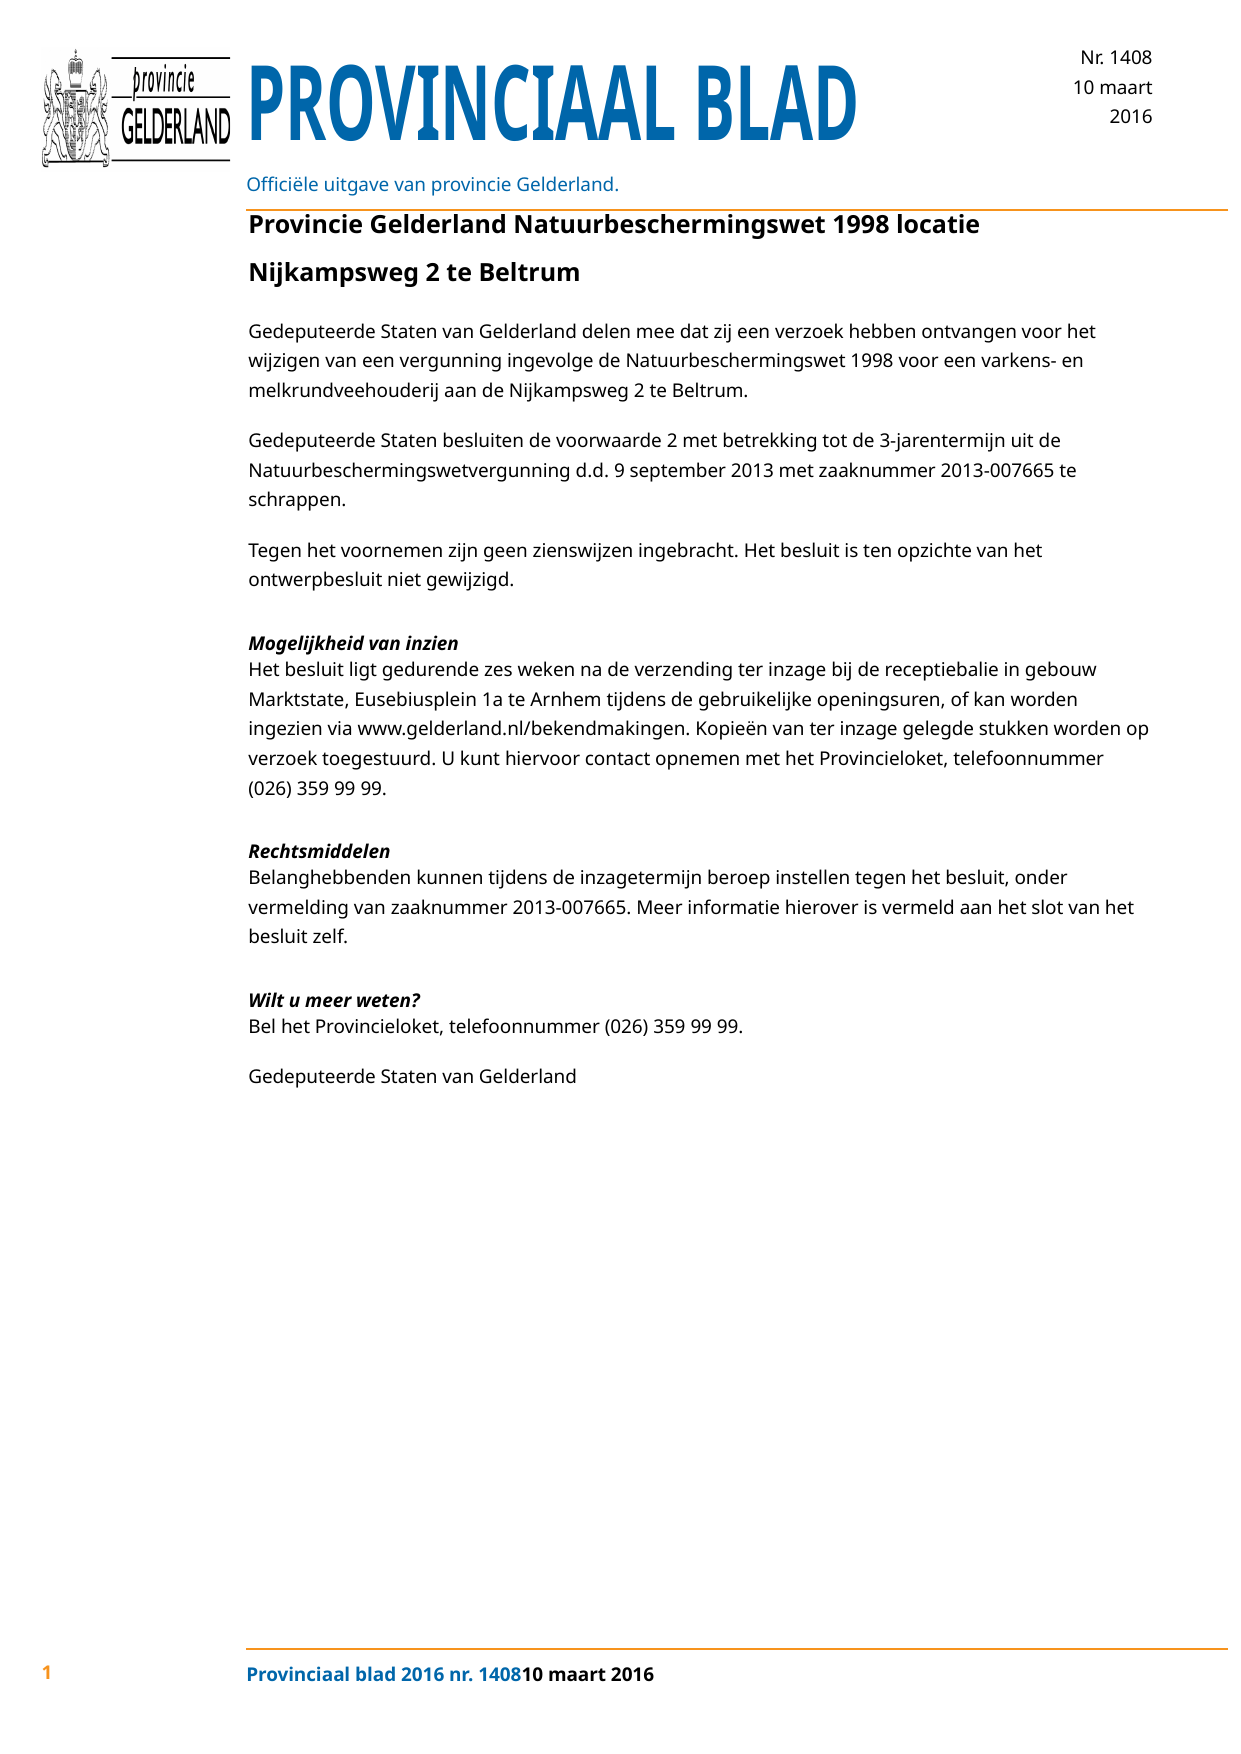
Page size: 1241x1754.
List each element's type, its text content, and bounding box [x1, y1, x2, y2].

text Bel het Provincieloket, telefoonnummer (026) 359 99 99. [248, 1013, 1152, 1039]
text Gedeputeerde Staten van Gelderland [248, 1064, 1152, 1089]
text Gedeputeerde Staten van Gelderland delen mee dat zij een verzoek hebben ontvangen voor het wijzigen van een vergunning ingevolge de Natuurbeschermingswet 1998 voor een varkens- en melkrundveehouderij aan de Nijkampsweg 2 te Beltrum. [248, 318, 1152, 403]
text Het besluit ligt gedurende zes weken na de verzending ter inzage bij de receptiebalie in gebouw Marktstate, Eusebiusplein 1a te Arnhem tijdens de gebruikelijke openingsuren, of kan worden ingezien via www.gelderland.nl/bekendmakingen. Kopieën van ter inzage gelegde stukken worden op verzoek toegestuurd. U kunt hiervoor contact opnemen met het Provincieloket, telefoonnummer (026) 359 99 99. [248, 656, 1152, 800]
text Belanghebbenden kunnen tijdens de inzagetermijn beroep instellen tegen het besluit, onder vermelding van zaaknummer 2013-007665. Meer informatie hierover is vermeld aan het slot van het besluit zelf. [248, 864, 1152, 949]
text Wilt u meer weten? [248, 987, 1152, 1013]
text Gedeputeerde Staten besluiten de voorwaarde 2 met betrekking tot de 3-jarentermijn uit de Natuurbeschermingswetvergunning d.d. 9 september 2013 met zaaknummer 2013-007665 te schrappen. [248, 427, 1152, 512]
picture [41, 47, 231, 172]
text Rechtsmiddelen [248, 839, 1152, 864]
text Tegen het voornemen zijn geen zienswijzen ingebracht. Het besluit is ten opzichte van het ontwerpbesluit niet gewijzigd. [248, 537, 1152, 592]
text Mogelijkheid van inzien [248, 631, 1152, 656]
text Provincie Gelderland Natuurbeschermingswet 1998 locatie Nijkampsweg 2 te Beltrum [248, 211, 1152, 288]
